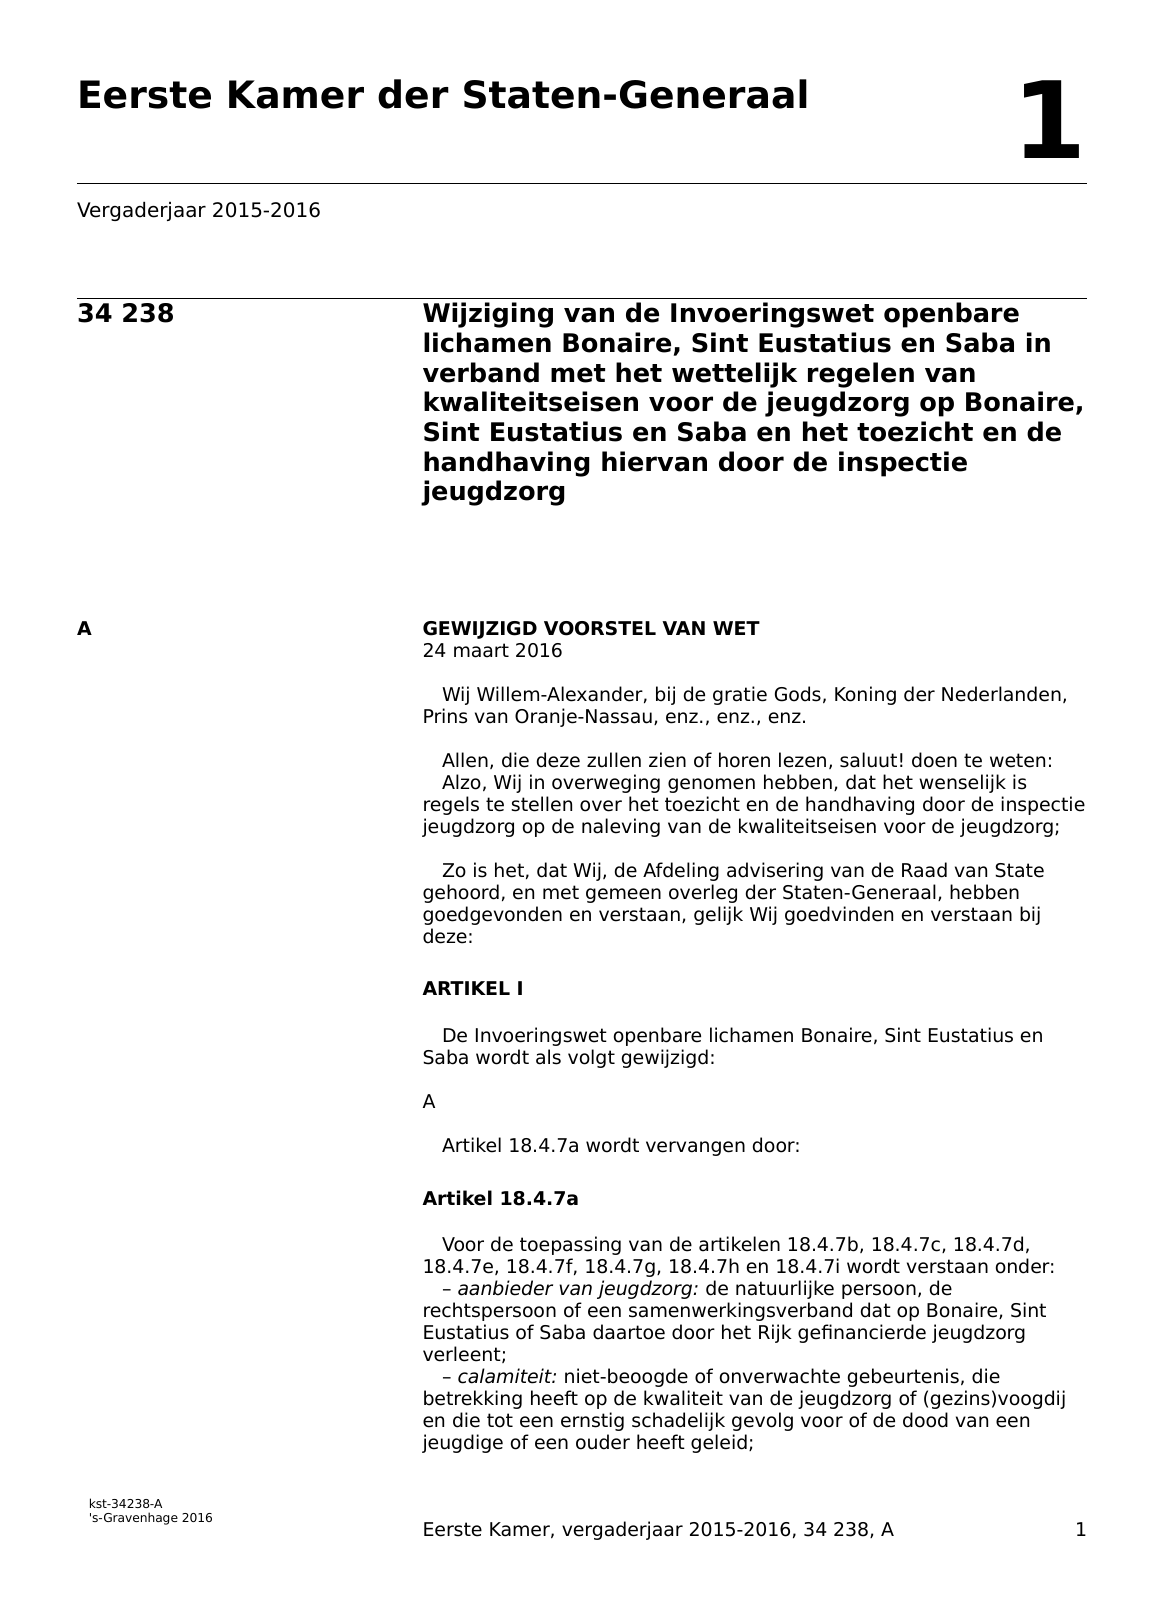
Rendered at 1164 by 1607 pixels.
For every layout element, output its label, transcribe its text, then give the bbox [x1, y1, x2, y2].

text – aanbieder van jeugdzorg: de natuurlijke persoon, de rechtspersoon of een samenwerkingsverband dat op Bonaire, Sint Eustatius of Saba daartoe door het Rijk gefinancierde jeugdzorg verleent; [422, 1278, 1087, 1366]
table_header Eerste Kamer der Staten-Generaal [77, 59, 886, 183]
text Alzo, Wij in overweging genomen hebben, dat het wenselijk is regels te stellen over het toezicht en de handhaving door de inspectie jeugdzorg op de naleving van de kwaliteitseisen voor de jeugdzorg; [422, 772, 1087, 838]
subtitle ARTIKEL I [422, 978, 1087, 1000]
text – calamiteit: niet-beoogde of onverwachte gebeurtenis, die betrekking heeft op de kwaliteit van de jeugdzorg of (gezins)voogdij en die tot een ernstig schadelijk gevolg voor of de dood van een jeugdige of een ouder heeft geleid; [422, 1366, 1087, 1454]
subtitle 34 238 Wijziging van de Invoeringswet openbare lichamen Bonaire, Sint Eustatius en Saba in verband met het wettelijk regelen van kwaliteitseisen voor de jeugdzorg op Bonaire, Sint Eustatius en Saba en het toezicht en de handhaving hiervan door de inspectie jeugdzorg [77, 299, 1087, 507]
text Wij Willem-Alexander, bij de gratie Gods, Koning der Nederlanden, Prins van Oranje-Nassau, enz., enz., enz. [422, 684, 1087, 728]
subtitle A GEWIJZIGD VOORSTEL VAN WET [77, 618, 1087, 640]
text Artikel 18.4.7a wordt vervangen door: [422, 1135, 1087, 1157]
text kst-34238-A [88, 1497, 323, 1511]
text 's-Gravenhage 2016 [88, 1511, 323, 1525]
table_header 1 [886, 59, 1087, 183]
text 24 maart 2016 [422, 640, 1087, 662]
text Zo is het, dat Wij, de Afdeling advisering van de Raad van State gehoord, en met gemeen overleg der Staten-Generaal, hebben goedgevonden en verstaan, gelijk Wij goedvinden en verstaan bij deze: [422, 860, 1087, 948]
text Allen, die deze zullen zien of horen lezen, saluut! doen te weten: [422, 750, 1087, 772]
text Voor de toepassing van de artikelen 18.4.7b, 18.4.7c, 18.4.7d, 18.4.7e, 18.4.7f, 18.4.7g, 18.4.7h en 18.4.7i wordt verstaan onder: [422, 1234, 1087, 1278]
subtitle Artikel 18.4.7a [422, 1187, 1087, 1209]
text De Invoeringswet openbare lichamen Bonaire, Sint Eustatius en Saba wordt als volgt gewijzigd: [422, 1025, 1087, 1069]
table_cell Vergaderjaar 2015-2016 [77, 184, 1087, 298]
text A [422, 1091, 1087, 1113]
